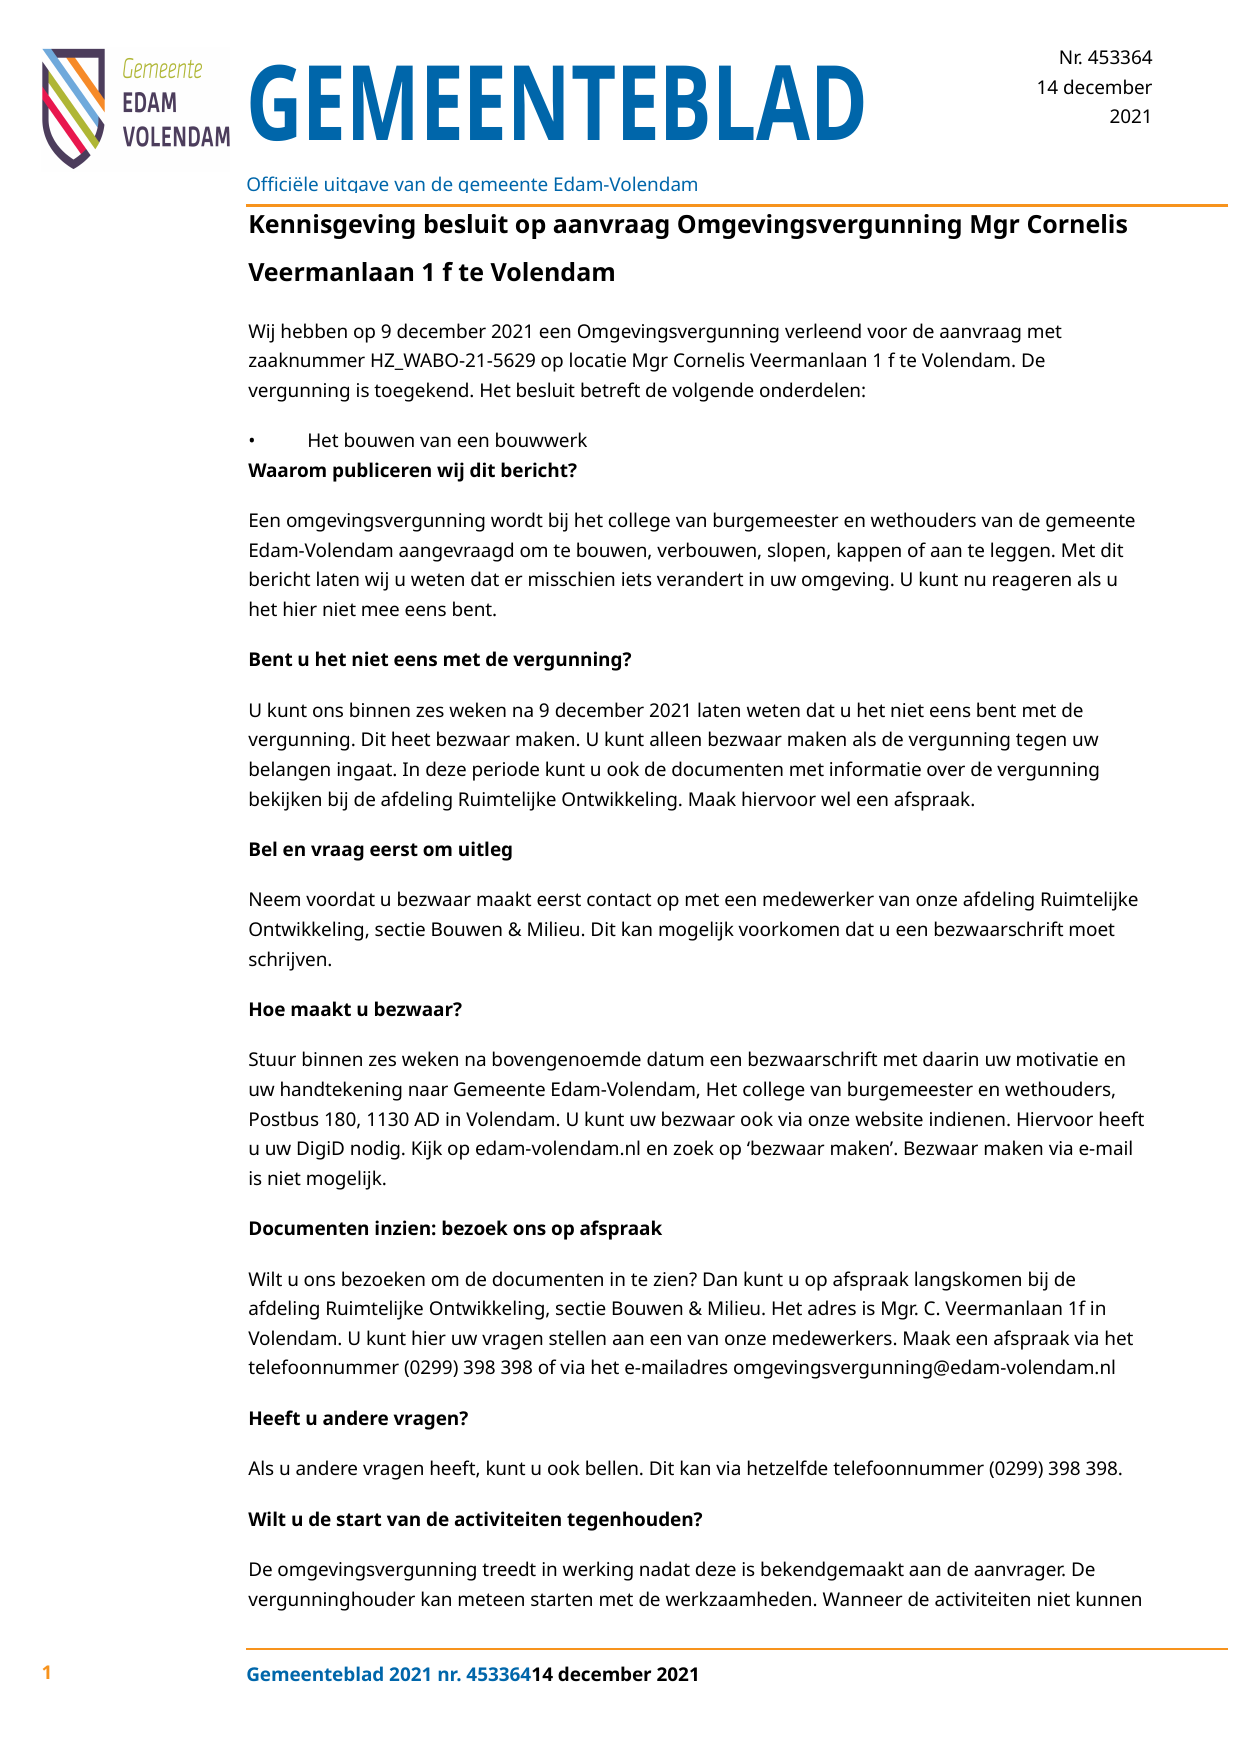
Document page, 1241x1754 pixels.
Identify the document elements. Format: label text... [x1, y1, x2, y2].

text Waarom publiceren wij dit bericht? [248, 457, 1152, 483]
text Documenten inzien: bezoek ons op afspraak [248, 1215, 1152, 1241]
text Stuur binnen zes weken na bovengenoemde datum een bezwaarschrift met daarin uw motivatie en uw handtekening naar Gemeente Edam-Volendam, Het college van burgemeester en wethouders, Postbus 180, 1130 AD in Volendam. U kunt uw bezwaar ook via onze website indienen. Hiervoor heeft u uw DigiD nodig. Kijk op edam-volendam.nl en zoek op ‘bezwaar maken’. Bezwaar maken via e-mail is niet mogelijk. [248, 1047, 1152, 1191]
text De omgevingsvergunning treedt in werking nadat deze is bekendgemaakt aan de aanvrager. De vergunninghouder kan meteen starten met de werkzaamheden. Wanneer de activiteiten niet kunnen [248, 1556, 1152, 1612]
text Bent u het niet eens met de vergunning? [248, 647, 1152, 672]
text Wilt u de start van de activiteiten tegenhouden? [248, 1506, 1152, 1532]
text Wij hebben op 9 december 2021 een Omgevingsvergunning verleend voor de aanvraag met zaaknummer HZ_WABO-21-5629 op locatie Mgr Cornelis Veermanlaan 1 f te Volendam. De vergunning is toegekend. Het besluit betreft de volgende onderdelen: [248, 318, 1152, 403]
text Als u andere vragen heeft, kunt u ook bellen. Dit kan via hetzelfde telefoonnummer (0299) 398 398. [248, 1455, 1152, 1481]
text Een omgevingsvergunning wordt bij het college van burgemeester en wethouders van de gemeente Edam-Volendam aangevraagd om te bouwen, verbouwen, slopen, kappen of aan te leggen. Met dit bericht laten wij u weten dat er misschien iets verandert in uw omgeving. U kunt nu reageren als u het hier niet mee eens bent. [248, 507, 1152, 622]
list Het bouwen van een bouwwerk [248, 427, 1152, 453]
text Bel en vraag eerst om uitleg [248, 836, 1152, 862]
text Hoe maakt u bezwaar? [248, 996, 1152, 1022]
text Wilt u ons bezoeken om de documenten in te zien? Dan kunt u op afspraak langskomen bij de afdeling Ruimtelijke Ontwikkeling, sectie Bouwen & Milieu. Het adres is Mgr. C. Veermanlaan 1f in Volendam. U kunt hier uw vragen stellen aan een van onze medewerkers. Maak een afspraak via het telefoonnummer (0299) 398 398 of via het e-mailadres omgevingsvergunning@edam-volendam.nl [248, 1266, 1152, 1380]
text Kennisgeving besluit op aanvraag Omgevingsvergunning Mgr Cornelis Veermanlaan 1 f te Volendam [248, 207, 1152, 288]
text U kunt ons binnen zes weken na 9 december 2021 laten weten dat u het niet eens bent met de vergunning. Dit heet bezwaar maken. U kunt alleen bezwaar maken als de vergunning tegen uw belangen ingaat. In deze periode kunt u ook de documenten met informatie over de vergunning bekijken bij de afdeling Ruimtelijke Ontwikkeling. Maak hiervoor wel een afspraak. [248, 697, 1152, 812]
text Neem voordat u bezwaar maakt eerst contact op met een medewerker van onze afdeling Ruimtelijke Ontwikkeling, sectie Bouwen & Milieu. Dit kan mogelijk voorkomen dat u een bezwaarschrift moet schrijven. [248, 887, 1152, 972]
text Heeft u andere vragen? [248, 1405, 1152, 1431]
picture [41, 47, 231, 172]
